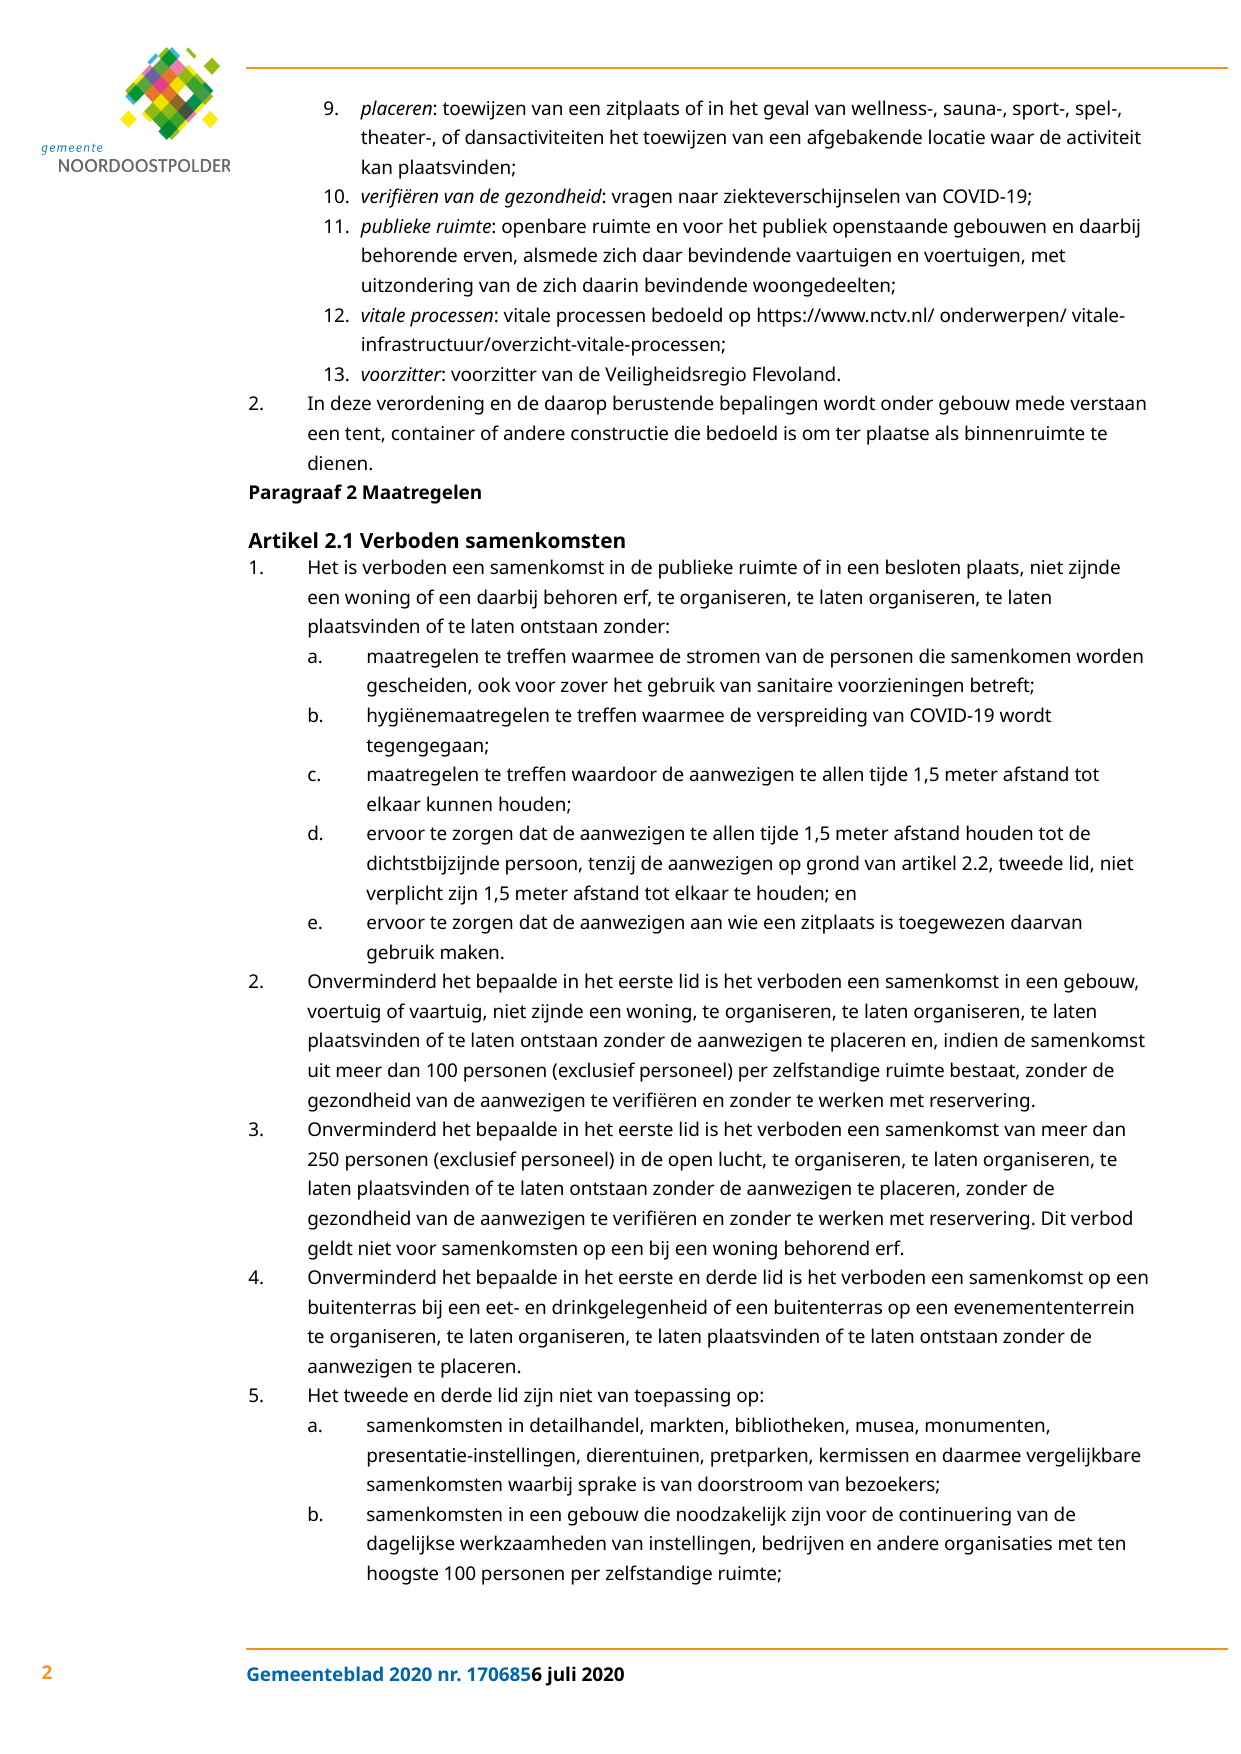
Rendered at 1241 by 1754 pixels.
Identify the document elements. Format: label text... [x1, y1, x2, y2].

list Onverminderd het bepaalde in het eerste en derde lid is het verboden een samenkomst op een buitenterras bij een eet- en drinkgelegenheid of een buitenterras op een evenemententerrein te organiseren, te laten organiseren, te laten plaatsvinden of te laten ontstaan zonder de aanwezigen te placeren. [248, 1264, 1152, 1379]
list hygiënemaatregelen te treffen waarmee de verspreiding van COVID-19 wordt tegengegaan; [307, 702, 1152, 758]
list Het is verboden een samenkomst in de publieke ruimte of in een besloten plaats, niet zijnde een woning of een daarbij behoren erf, te organiseren, te laten organiseren, te laten plaatsvinden of te laten ontstaan zonder: [248, 554, 1152, 639]
picture [41, 47, 231, 172]
list maatregelen te treffen waarmee de stromen van de personen die samenkomen worden gescheiden, ook voor zover het gebruik van sanitaire voorzieningen betreft; [307, 643, 1152, 698]
list verifiëren van de gezondheid: vragen naar ziekteverschijnselen van COVID-19; [323, 183, 1152, 209]
list Onverminderd het bepaalde in het eerste lid is het verboden een samenkomst van meer dan 250 personen (exclusief personeel) in de open lucht, te organiseren, te laten organiseren, te laten plaatsvinden of te laten ontstaan zonder de aanwezigen te placeren, zonder de gezondheid van de aanwezigen te verifiëren en zonder te werken met reservering. Dit verbod geldt niet voor samenkomsten op een bij een woning behorend erf. [248, 1116, 1152, 1261]
text Paragraaf 2 Maatregelen [248, 479, 1152, 505]
list In deze verordening en de daarop berustende bepalingen wordt onder gebouw mede verstaan een tent, container of andere constructie die bedoeld is om ter plaatse als binnenruimte te dienen. [248, 391, 1152, 476]
list placeren: toewijzen van een zitplaats of in het geval van wellness-, sauna-, sport-, spel-, theater-, of dansactiviteiten het toewijzen van een afgebakende locatie waar de activiteit kan plaatsvinden; [323, 95, 1152, 180]
list voorzitter: voorzitter van de Veiligheidsregio Flevoland. [323, 361, 1152, 387]
list samenkomsten in detailhandel, markten, bibliotheken, musea, monumenten, presentatie-instellingen, dierentuinen, pretparken, kermissen en daarmee vergelijkbare samenkomsten waarbij sprake is van doorstroom van bezoekers; [307, 1412, 1152, 1497]
list vitale processen: vitale processen bedoeld op https://www.nctv.nl/ onderwerpen/ vitale-infrastructuur/overzicht-vitale-processen; [323, 302, 1152, 357]
list Onverminderd het bepaalde in het eerste lid is het verboden een samenkomst in een gebouw, voertuig of vaartuig, niet zijnde een woning, te organiseren, te laten organiseren, te laten plaatsvinden of te laten ontstaan zonder de aanwezigen te placeren en, indien de samenkomst uit meer dan 100 personen (exclusief personeel) per zelfstandige ruimte bestaat, zonder de gezondheid van de aanwezigen te verifiëren en zonder te werken met reservering. [248, 968, 1152, 1113]
list maatregelen te treffen waardoor de aanwezigen te allen tijde 1,5 meter afstand tot elkaar kunnen houden; [307, 761, 1152, 817]
text Artikel 2.1 Verboden samenkomsten [248, 526, 1152, 554]
list ervoor te zorgen dat de aanwezigen te allen tijde 1,5 meter afstand houden tot de dichtstbijzijnde persoon, tenzij de aanwezigen op grond van artikel 2.2, tweede lid, niet verplicht zijn 1,5 meter afstand tot elkaar te houden; en [307, 821, 1152, 906]
list Het tweede en derde lid zijn niet van toepassing op: [248, 1383, 1152, 1408]
list samenkomsten in een gebouw die noodzakelijk zijn voor de continuering van de dagelijkse werkzaamheden van instellingen, bedrijven en andere organisaties met ten hoogste 100 personen per zelfstandige ruimte; [307, 1501, 1152, 1586]
list ervoor te zorgen dat de aanwezigen aan wie een zitplaats is toegewezen daarvan gebruik maken. [307, 909, 1152, 965]
list publieke ruimte: openbare ruimte en voor het publiek openstaande gebouwen en daarbij behorende erven, alsmede zich daar bevindende vaartuigen en voertuigen, met uitzondering van de zich daarin bevindende woongedeelten; [323, 213, 1152, 298]
